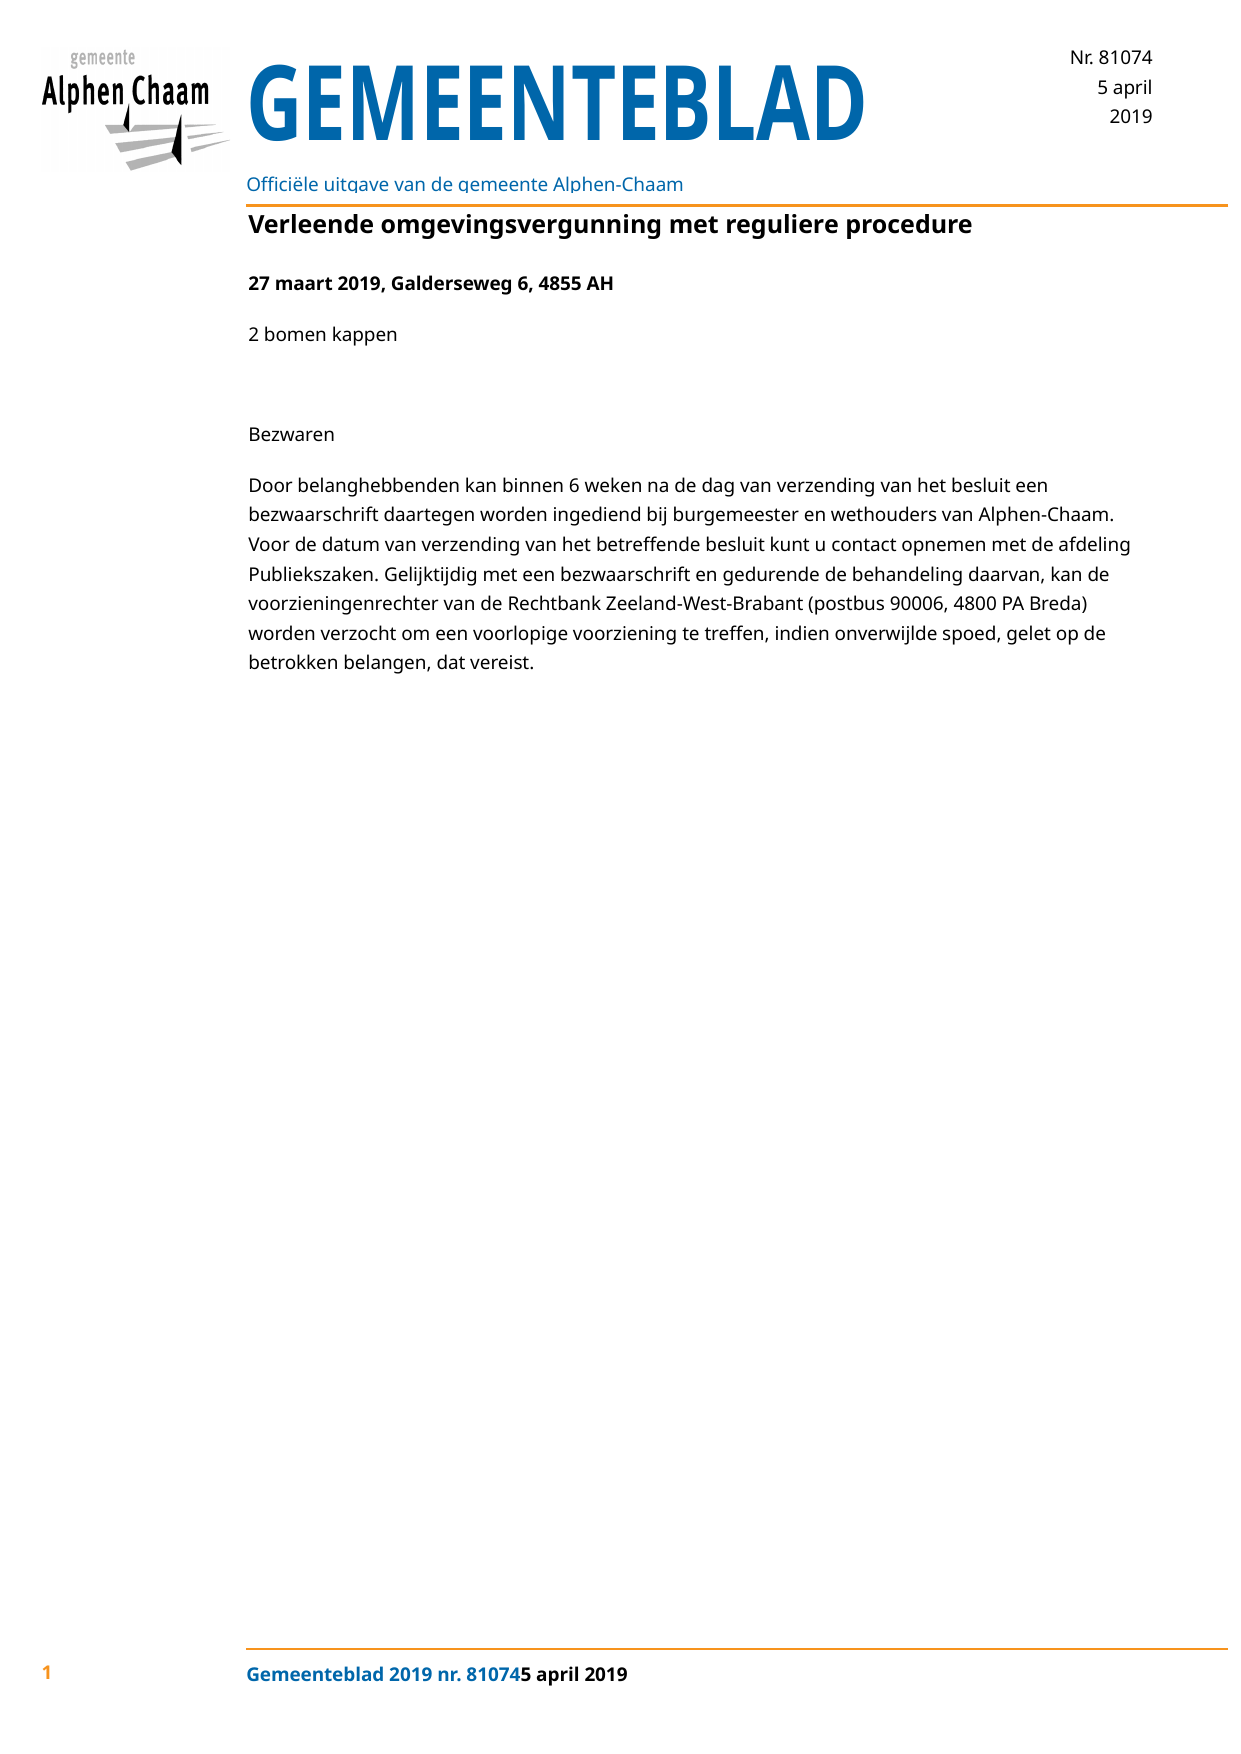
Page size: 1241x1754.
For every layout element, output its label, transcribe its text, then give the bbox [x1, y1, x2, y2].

picture [41, 47, 231, 172]
text 2 bomen kappen [248, 321, 1152, 346]
text 27 maart 2019, Galderseweg 6, 4855 AH [248, 270, 1152, 296]
text Door belanghebbenden kan binnen 6 weken na de dag van verzending van het besluit een bezwaarschrift daartegen worden ingediend bij burgemeester en wethouders van Alphen-Chaam. Voor de datum van verzending van het betreffende besluit kunt u contact opnemen met de afdeling Publiekszaken. Gelijktijdig met een bezwaarschrift en gedurende de behandeling daarvan, kan de voorzieningenrechter van de Rechtbank Zeeland-West-Brabant (postbus 90006, 4800 PA Breda) worden verzocht om een voorlopige voorziening te treffen, indien onverwijlde spoed, gelet op de betrokken belangen, dat vereist. [248, 472, 1152, 675]
text Verleende omgevingsvergunning met reguliere procedure [248, 207, 1152, 241]
text Bezwaren [248, 422, 1152, 447]
